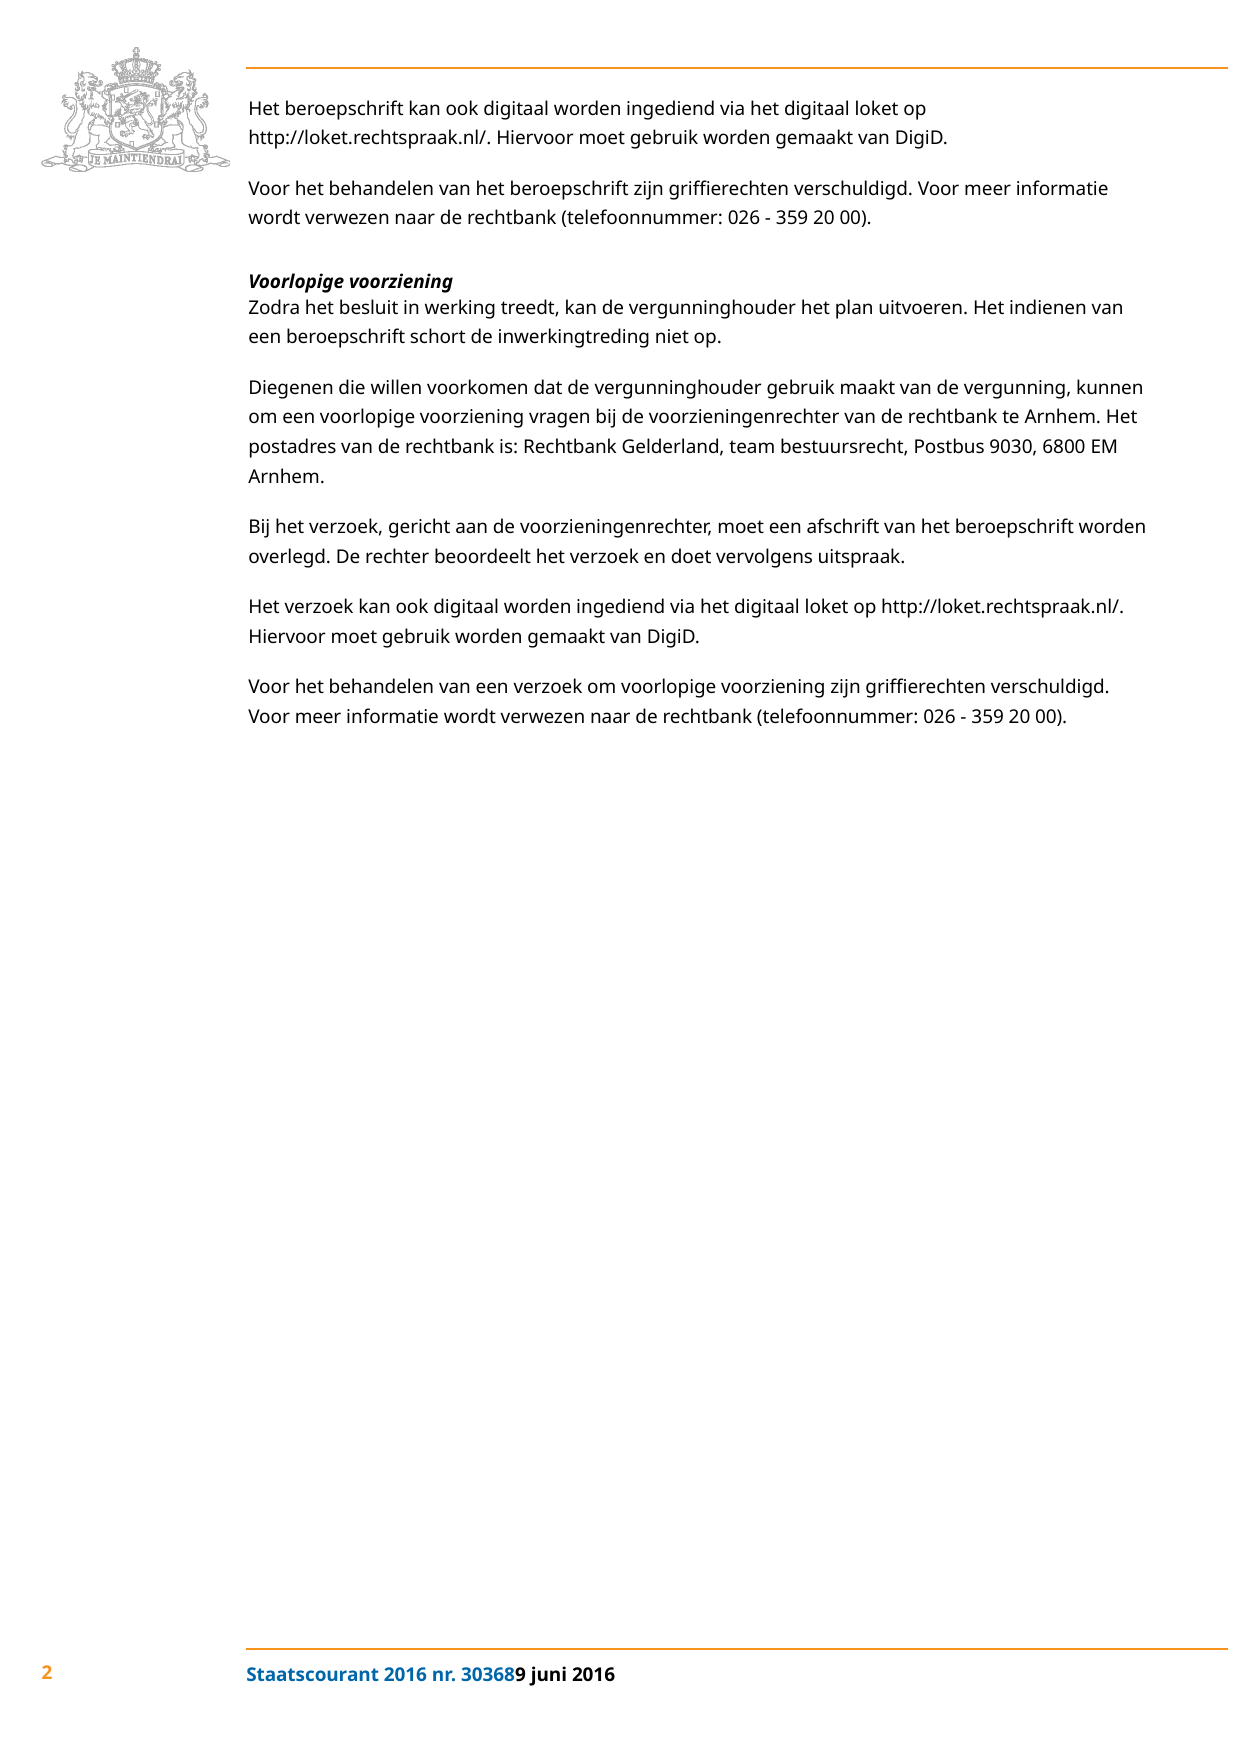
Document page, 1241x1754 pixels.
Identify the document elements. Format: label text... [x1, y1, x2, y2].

text Voorlopige voorziening [248, 268, 1152, 294]
text Bij het verzoek, gericht aan de voorzieningenrechter, moet een afschrift van het beroepschrift worden overlegd. De rechter beoordeelt het verzoek en doet vervolgens uitspraak. [248, 513, 1152, 568]
text Voor het behandelen van het beroepschrift zijn griffierechten verschuldigd. Voor meer informatie wordt verwezen naar de rechtbank (telefoonnummer: 026 - 359 20 00). [248, 175, 1152, 230]
text Voor het behandelen van een verzoek om voorlopige voorziening zijn griffierechten verschuldigd. Voor meer informatie wordt verwezen naar de rechtbank (telefoonnummer: 026 - 359 20 00). [248, 673, 1152, 728]
text Het verzoek kan ook digitaal worden ingediend via het digitaal loket op http://loket.rechtspraak.nl/. Hiervoor moet gebruik worden gemaakt van DigiD. [248, 593, 1152, 648]
text Het beroepschrift kan ook digitaal worden ingediend via het digitaal loket op http://loket.rechtspraak.nl/. Hiervoor moet gebruik worden gemaakt van DigiD. [248, 95, 1152, 150]
text Diegenen die willen voorkomen dat de vergunninghouder gebruik maakt van de vergunning, kunnen om een voorlopige voorziening vragen bij de voorzieningenrechter van de rechtbank te Arnhem. Het postadres van de rechtbank is: Rechtbank Gelderland, team bestuursrecht, Postbus 9030, 6800 EM Arnhem. [248, 374, 1152, 488]
picture [41, 47, 231, 172]
text Zodra het besluit in werking treedt, kan de vergunninghouder het plan uitvoeren. Het indienen van een beroepschrift schort de inwerkingtreding niet op. [248, 294, 1152, 349]
